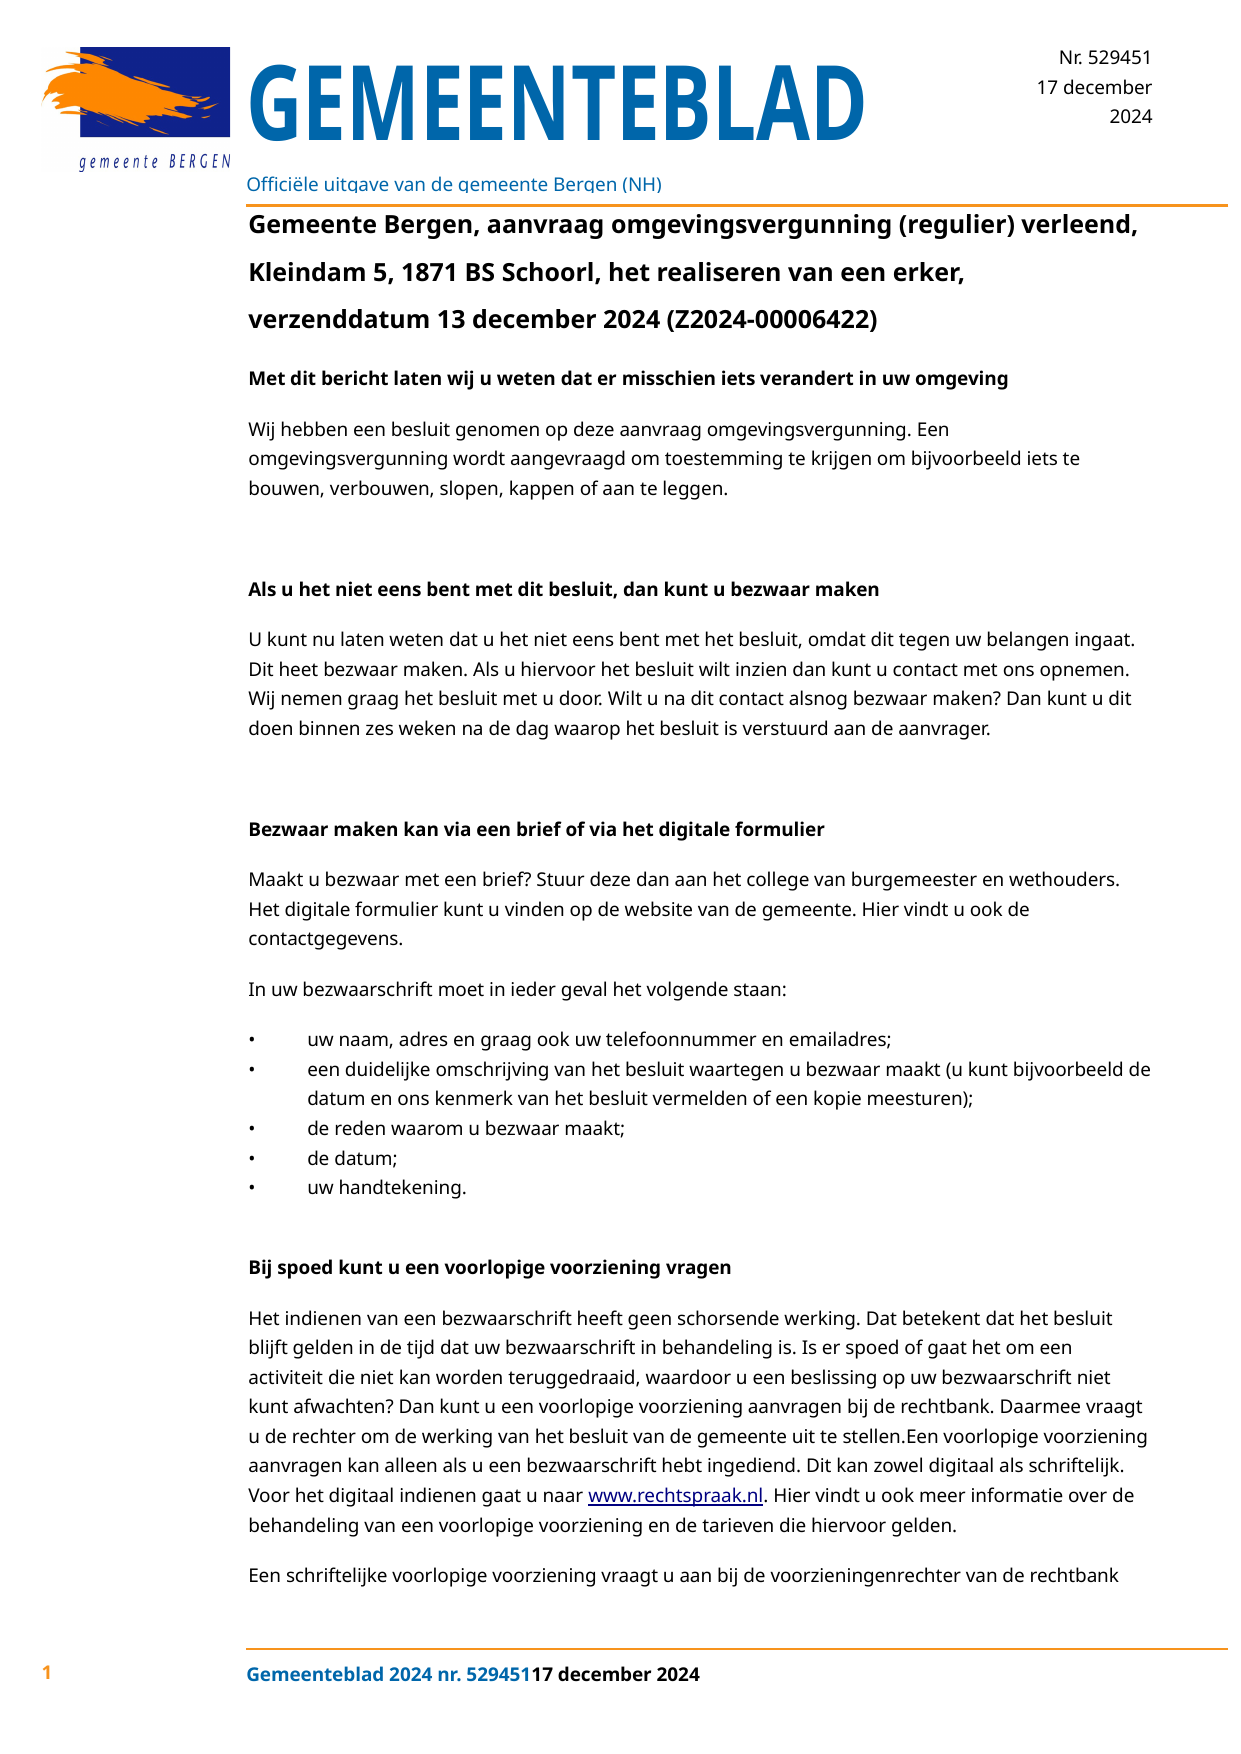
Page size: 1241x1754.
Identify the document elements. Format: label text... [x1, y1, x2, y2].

text Wij hebben een besluit genomen op deze aanvraag omgevingsvergunning. Een omgevingsvergunning wordt aangevraagd om toestemming te krijgen om bijvoorbeeld iets te bouwen, verbouwen, slopen, kappen of aan te leggen. [248, 416, 1152, 501]
list de datum; [248, 1145, 1152, 1170]
text U kunt nu laten weten dat u het niet eens bent met het besluit, omdat dit tegen uw belangen ingaat. Dit heet bezwaar maken. Als u hiervoor het besluit wilt inzien dan kunt u contact met ons opnemen. Wij nemen graag het besluit met u door. Wilt u na dit contact alsnog bezwaar maken? Dan kunt u dit doen binnen zes weken na de dag waarop het besluit is verstuurd aan de aanvrager. [248, 626, 1152, 741]
text Gemeente Bergen, aanvraag omgevingsvergunning (regulier) verleend, Kleindam 5, 1871 BS Schoorl, het realiseren van een erker, verzenddatum 13 december 2024 (Z2024-00006422) [248, 207, 1152, 336]
text Met dit bericht laten wij u weten dat er misschien iets verandert in uw omgeving [248, 366, 1152, 391]
list de reden waarom u bezwaar maakt; [248, 1115, 1152, 1141]
list een duidelijke omschrijving van het besluit waartegen u bezwaar maakt (u kunt bijvoorbeeld de datum en ons kenmerk van het besluit vermelden of een kopie meesturen); [248, 1056, 1152, 1111]
text Bezwaar maken kan via een brief of via het digitale formulier [248, 816, 1152, 842]
text Het indienen van een bezwaarschrift heeft geen schorsende werking. Dat betekent dat het besluit blijft gelden in de tijd dat uw bezwaarschrift in behandeling is. Is er spoed of gaat het om een activiteit die niet kan worden teruggedraaid, waardoor u een beslissing op uw bezwaarschrift niet kunt afwachten? Dan kunt u een voorlopige voorziening aanvragen bij de rechtbank. Daarmee vraagt u de rechter om de werking van het besluit van de gemeente uit te stellen.Een voorlopige voorziening aanvragen kan alleen als u een bezwaarschrift hebt ingediend. Dit kan zowel digitaal als schriftelijk. Voor het digitaal indienen gaat u naar www.rechtspraak.nl. Hier vindt u ook meer informatie over de behandeling van een voorlopige voorziening en de tarieven die hiervoor gelden. [248, 1305, 1152, 1537]
list uw naam, adres en graag ook uw telefoonnummer en emailadres; [248, 1026, 1152, 1052]
text In uw bezwaarschrift moet in ieder geval het volgende staan: [248, 976, 1152, 1002]
text Maakt u bezwaar met een brief? Stuur deze dan aan het college van burgemeester en wethouders. Het digitale formulier kunt u vinden op de website van de gemeente. Hier vindt u ook de contactgegevens. [248, 866, 1152, 951]
picture [41, 47, 231, 172]
text Een schriftelijke voorlopige voorziening vraagt u aan bij de voorzieningenrechter van de rechtbank [248, 1562, 1152, 1588]
text Als u het niet eens bent met dit besluit, dan kunt u bezwaar maken [248, 576, 1152, 602]
list uw handtekening. [248, 1174, 1152, 1200]
text Bij spoed kunt u een voorlopige voorziening vragen [248, 1254, 1152, 1280]
